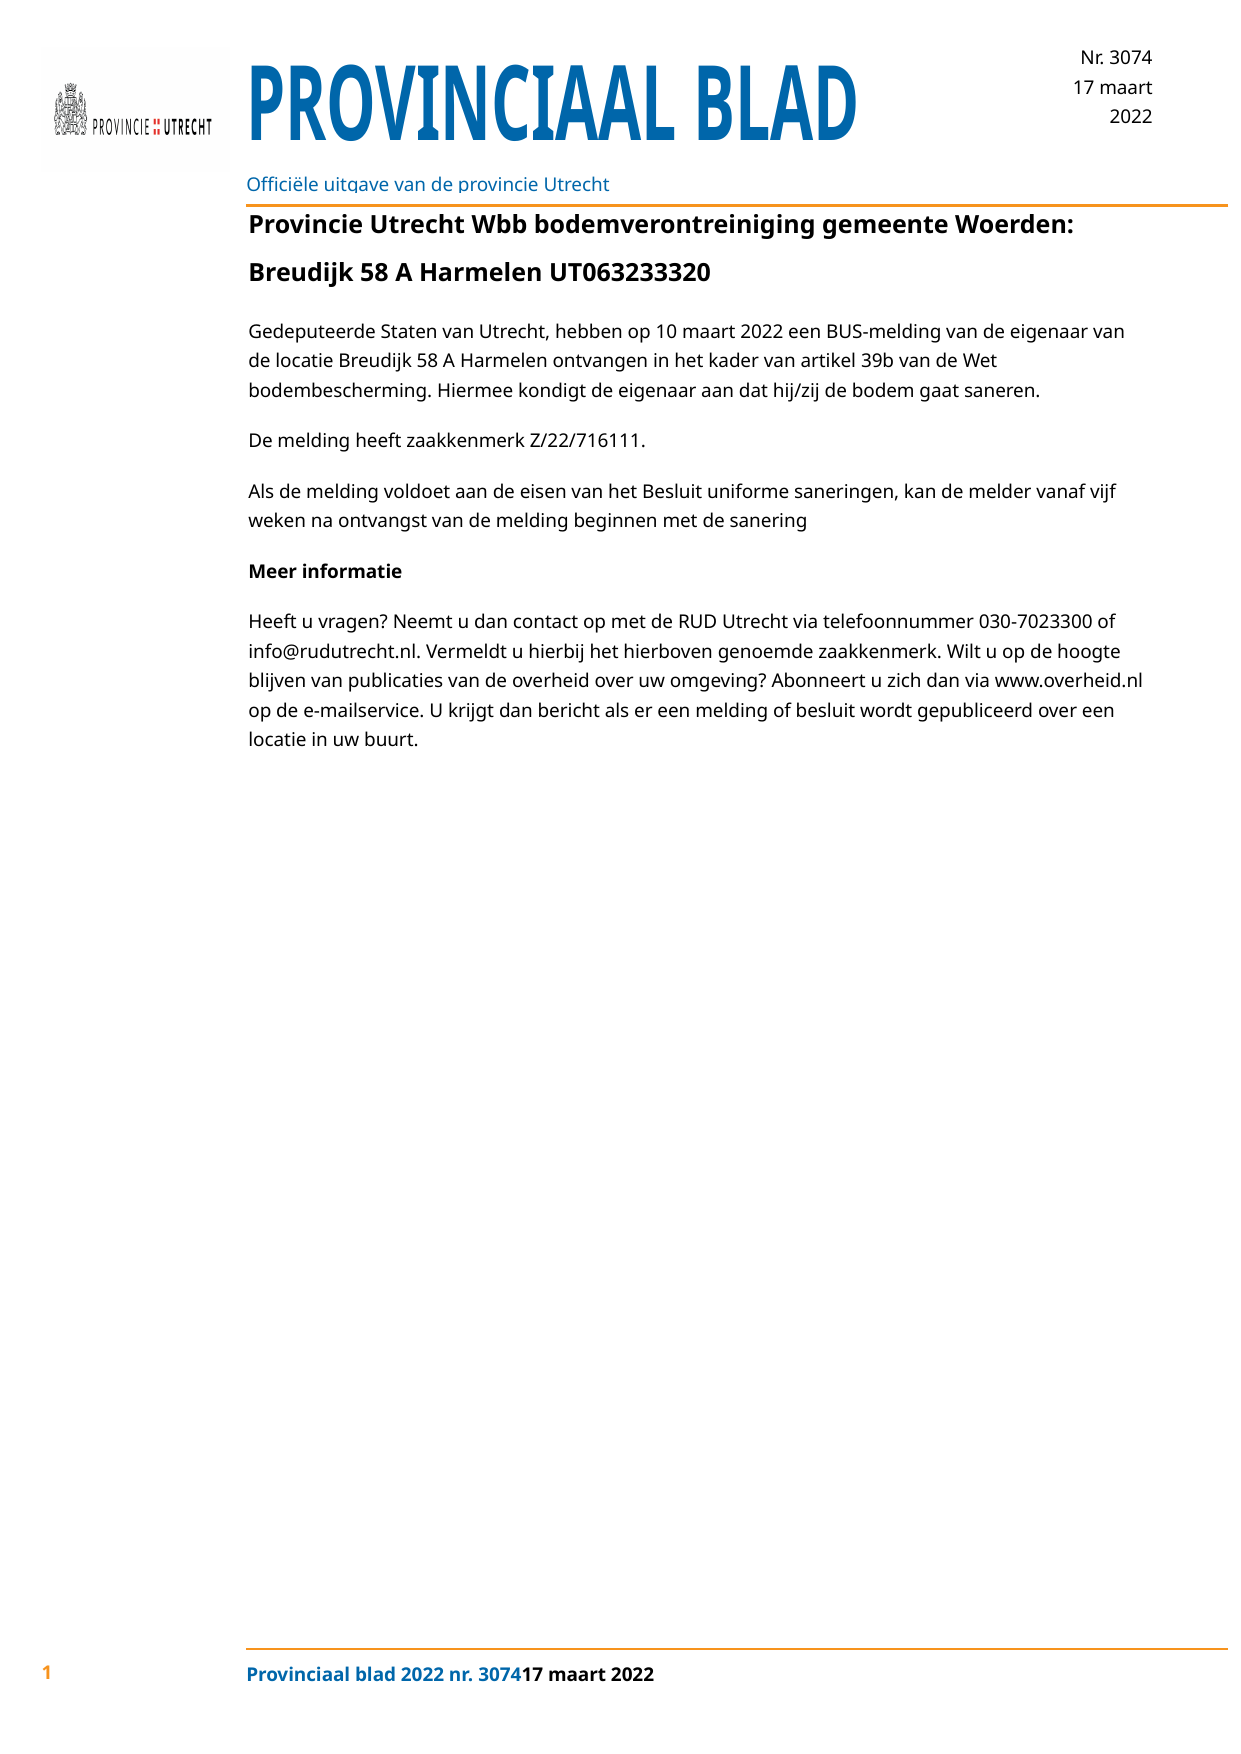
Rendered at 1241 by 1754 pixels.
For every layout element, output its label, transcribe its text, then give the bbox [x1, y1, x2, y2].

text Als de melding voldoet aan de eisen van het Besluit uniforme saneringen, kan de melder vanaf vijf weken na ontvangst van de melding beginnen met de sanering [248, 478, 1152, 533]
picture [41, 47, 231, 172]
text Provincie Utrecht Wbb bodemverontreiniging gemeente Woerden: Breudijk 58 A Harmelen UT063233320 [248, 207, 1152, 288]
text Meer informatie [248, 558, 1152, 584]
text Gedeputeerde Staten van Utrecht, hebben op 10 maart 2022 een BUS-melding van de eigenaar van de locatie Breudijk 58 A Harmelen ontvangen in het kader van artikel 39b van de Wet bodembescherming. Hiermee kondigt de eigenaar aan dat hij/zij de bodem gaat saneren. [248, 318, 1152, 403]
text De melding heeft zaakkenmerk Z/22/716111. [248, 427, 1152, 453]
text Heeft u vragen? Neemt u dan contact op met de RUD Utrecht via telefoonnummer 030-7023300 of info@rudutrecht.nl. Vermeldt u hierbij het hierboven genoemde zaakkenmerk. Wilt u op de hoogte blijven van publicaties van de overheid over uw omgeving? Abonneert u zich dan via www.overheid.nl op de e-mailservice. U krijgt dan bericht als er een melding of besluit wordt gepubliceerd over een locatie in uw buurt. [248, 608, 1152, 752]
